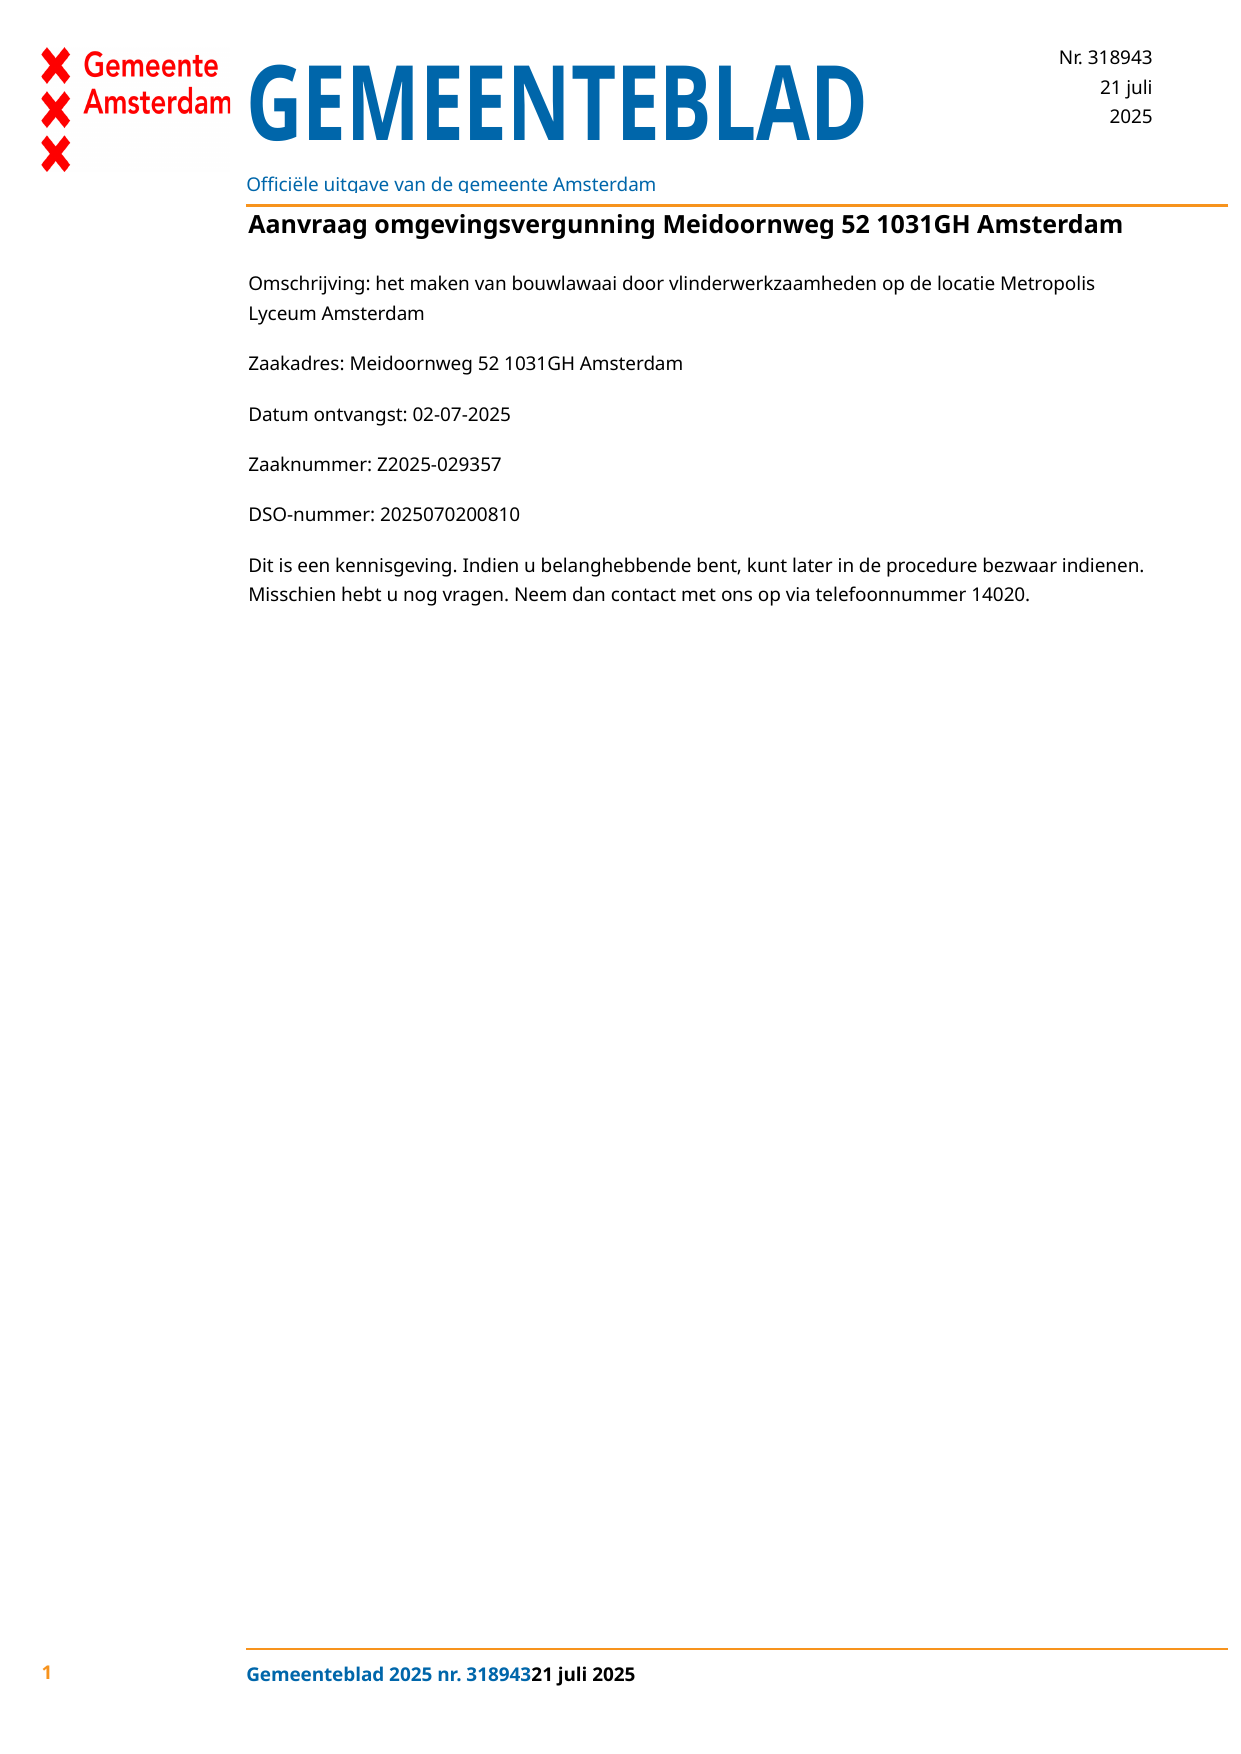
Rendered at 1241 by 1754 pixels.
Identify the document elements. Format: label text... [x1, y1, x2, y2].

text Omschrijving: het maken van bouwlawaai door vlinderwerkzaamheden op de locatie Metropolis Lyceum Amsterdam [248, 270, 1152, 326]
text Dit is een kennisgeving. Indien u belanghebbende bent, kunt later in de procedure bezwaar indienen. Misschien hebt u nog vragen. Neem dan contact met ons op via telefoonnummer 14020. [248, 552, 1152, 607]
text Zaaknummer: Z2025-029357 [248, 451, 1152, 477]
text Datum ontvangst: 02-07-2025 [248, 401, 1152, 426]
picture [41, 47, 231, 172]
text Zaakadres: Meidoornweg 52 1031GH Amsterdam [248, 350, 1152, 376]
text Aanvraag omgevingsvergunning Meidoornweg 52 1031GH Amsterdam [248, 207, 1152, 241]
text DSO-nummer: 2025070200810 [248, 502, 1152, 527]
